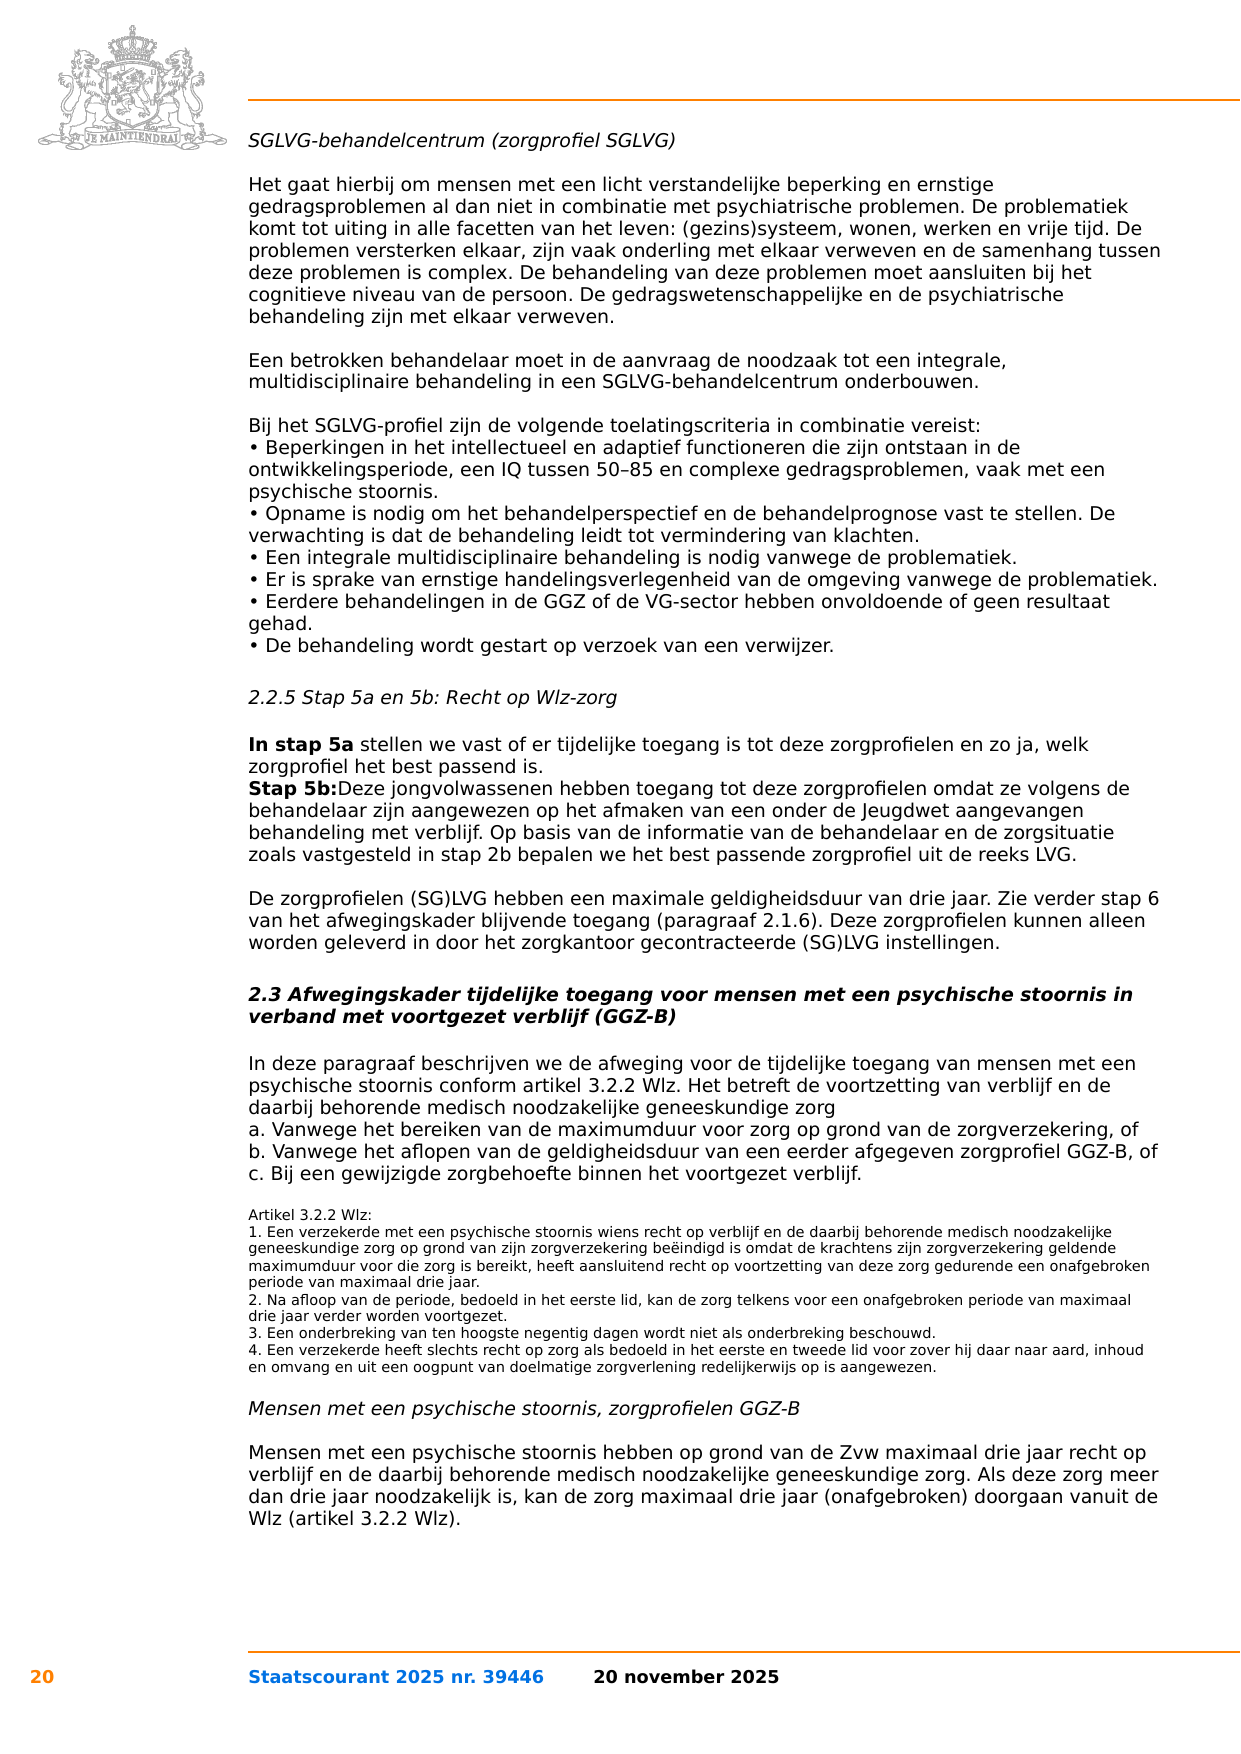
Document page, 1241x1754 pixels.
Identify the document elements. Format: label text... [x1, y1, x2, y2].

text De zorgprofielen (SG)LVG hebben een maximale geldigheidsduur van drie jaar. Zie verder stap 6 van het afwegingskader blijvende toegang (paragraaf 2.1.6). Deze zorgprofielen kunnen alleen worden geleverd in door het zorgkantoor gecontracteerde (SG)LVG instellingen. [248, 888, 1163, 954]
text • Eerdere behandelingen in de GGZ of de VG-sector hebben onvoldoende of geen resultaat gehad. [248, 591, 1163, 635]
table_header Artikel 3.2.2 Wlz: 1. Een verzekerde met een psychische stoornis wiens recht op verblijf en de daarbij behorende medisch noodzakelijke geneeskundige zorg op grond van zijn zorgverzekering beëindigd is omdat de krachtens zijn zorgverzekering geldende maximumduur voor die zorg is bereikt, heeft aansluitend recht op voortzetting van deze zorg gedurende een onafgebroken periode van maximaal drie jaar. 2. Na afloop van de periode, bedoeld in het eerste lid, kan de zorg telkens voor een onafgebroken periode van maximaal drie jaar verder worden voortgezet. 3. Een onderbreking van ten hoogste negentig dagen wordt niet als onderbreking beschouwd. 4. Een verzekerde heeft slechts recht op zorg als bedoeld in het eerste en tweede lid voor zover hij daar naar aard, inhoud en omvang en uit een oogpunt van doelmatige zorgverlening redelijkerwijs op is aangewezen. [248, 1206, 1163, 1376]
text In deze paragraaf beschrijven we de afweging voor de tijdelijke toegang van mensen met een psychische stoornis conform artikel 3.2.2 Wlz. Het betreft de voortzetting van verblijf en de daarbij behorende medisch noodzakelijke geneeskundige zorg [248, 1053, 1163, 1119]
text Mensen met een psychische stoornis hebben op grond van de Zvw maximaal drie jaar recht op verblijf en de daarbij behorende medisch noodzakelijke geneeskundige zorg. Als deze zorg meer dan drie jaar noodzakelijk is, kan de zorg maximaal drie jaar (onafgebroken) doorgaan vanuit de Wlz (artikel 3.2.2 Wlz). [248, 1442, 1163, 1530]
text • De behandeling wordt gestart op verzoek van een verwijzer. [248, 635, 1163, 657]
picture [38, 25, 227, 150]
text Een betrokken behandelaar moet in de aanvraag de noodzaak tot een integrale, multidisciplinaire behandeling in een SGLVG-behandelcentrum onderbouwen. [248, 349, 1163, 393]
subtitle SGLVG-behandelcentrum (zorgprofiel SGLVG) [248, 130, 1163, 152]
subtitle 2.2.5 Stap 5a en 5b: Recht op Wlz-zorg [248, 687, 1163, 709]
subtitle 2.3 Afwegingskader tijdelijke toegang voor mensen met een psychische stoornis in verband met voortgezet verblijf (GGZ-B) [248, 984, 1163, 1028]
text • Opname is nodig om het behandelperspectief en de behandelprognose vast te stellen. De verwachting is dat de behandeling leidt tot vermindering van klachten. [248, 503, 1163, 547]
text • Beperkingen in het intellectueel en adaptief functioneren die zijn ontstaan in de ontwikkelingsperiode, een IQ tussen 50–85 en complexe gedragsproblemen, vaak met een psychische stoornis. [248, 437, 1163, 503]
text c. Bij een gewijzigde zorgbehoefte binnen het voortgezet verblijf. [248, 1163, 1163, 1184]
text Bij het SGLVG-profiel zijn de volgende toelatingscriteria in combinatie vereist: [248, 415, 1163, 437]
text • Er is sprake van ernstige handelingsverlegenheid van de omgeving vanwege de problematiek. [248, 569, 1163, 591]
text In stap 5a stellen we vast of er tijdelijke toegang is tot deze zorgprofielen en zo ja, welk zorgprofiel het best passend is. [248, 734, 1163, 778]
text b. Vanwege het aflopen van de geldigheidsduur van een eerder afgegeven zorgprofiel GGZ-B, of [248, 1141, 1163, 1163]
text • Een integrale multidisciplinaire behandeling is nodig vanwege de problematiek. [248, 547, 1163, 569]
subtitle Mensen met een psychische stoornis, zorgprofielen GGZ-B [248, 1398, 1163, 1420]
text a. Vanwege het bereiken van de maximumduur voor zorg op grond van de zorgverzekering, of [248, 1119, 1163, 1141]
text Het gaat hierbij om mensen met een licht verstandelijke beperking en ernstige gedragsproblemen al dan niet in combinatie met psychiatrische problemen. De problematiek komt tot uiting in alle facetten van het leven: (gezins)systeem, wonen, werken en vrije tijd. De problemen versterken elkaar, zijn vaak onderling met elkaar verweven en de samenhang tussen deze problemen is complex. De behandeling van deze problemen moet aansluiten bij het cognitieve niveau van de persoon. De gedragswetenschappelijke en de psychiatrische behandeling zijn met elkaar verweven. [248, 174, 1163, 328]
text Stap 5b:Deze jongvolwassenen hebben toegang tot deze zorgprofielen omdat ze volgens de behandelaar zijn aangewezen op het afmaken van een onder de Jeugdwet aangevangen behandeling met verblijf. Op basis van de informatie van de behandelaar en de zorgsituatie zoals vastgesteld in stap 2b bepalen we het best passende zorgprofiel uit de reeks LVG. [248, 778, 1163, 866]
